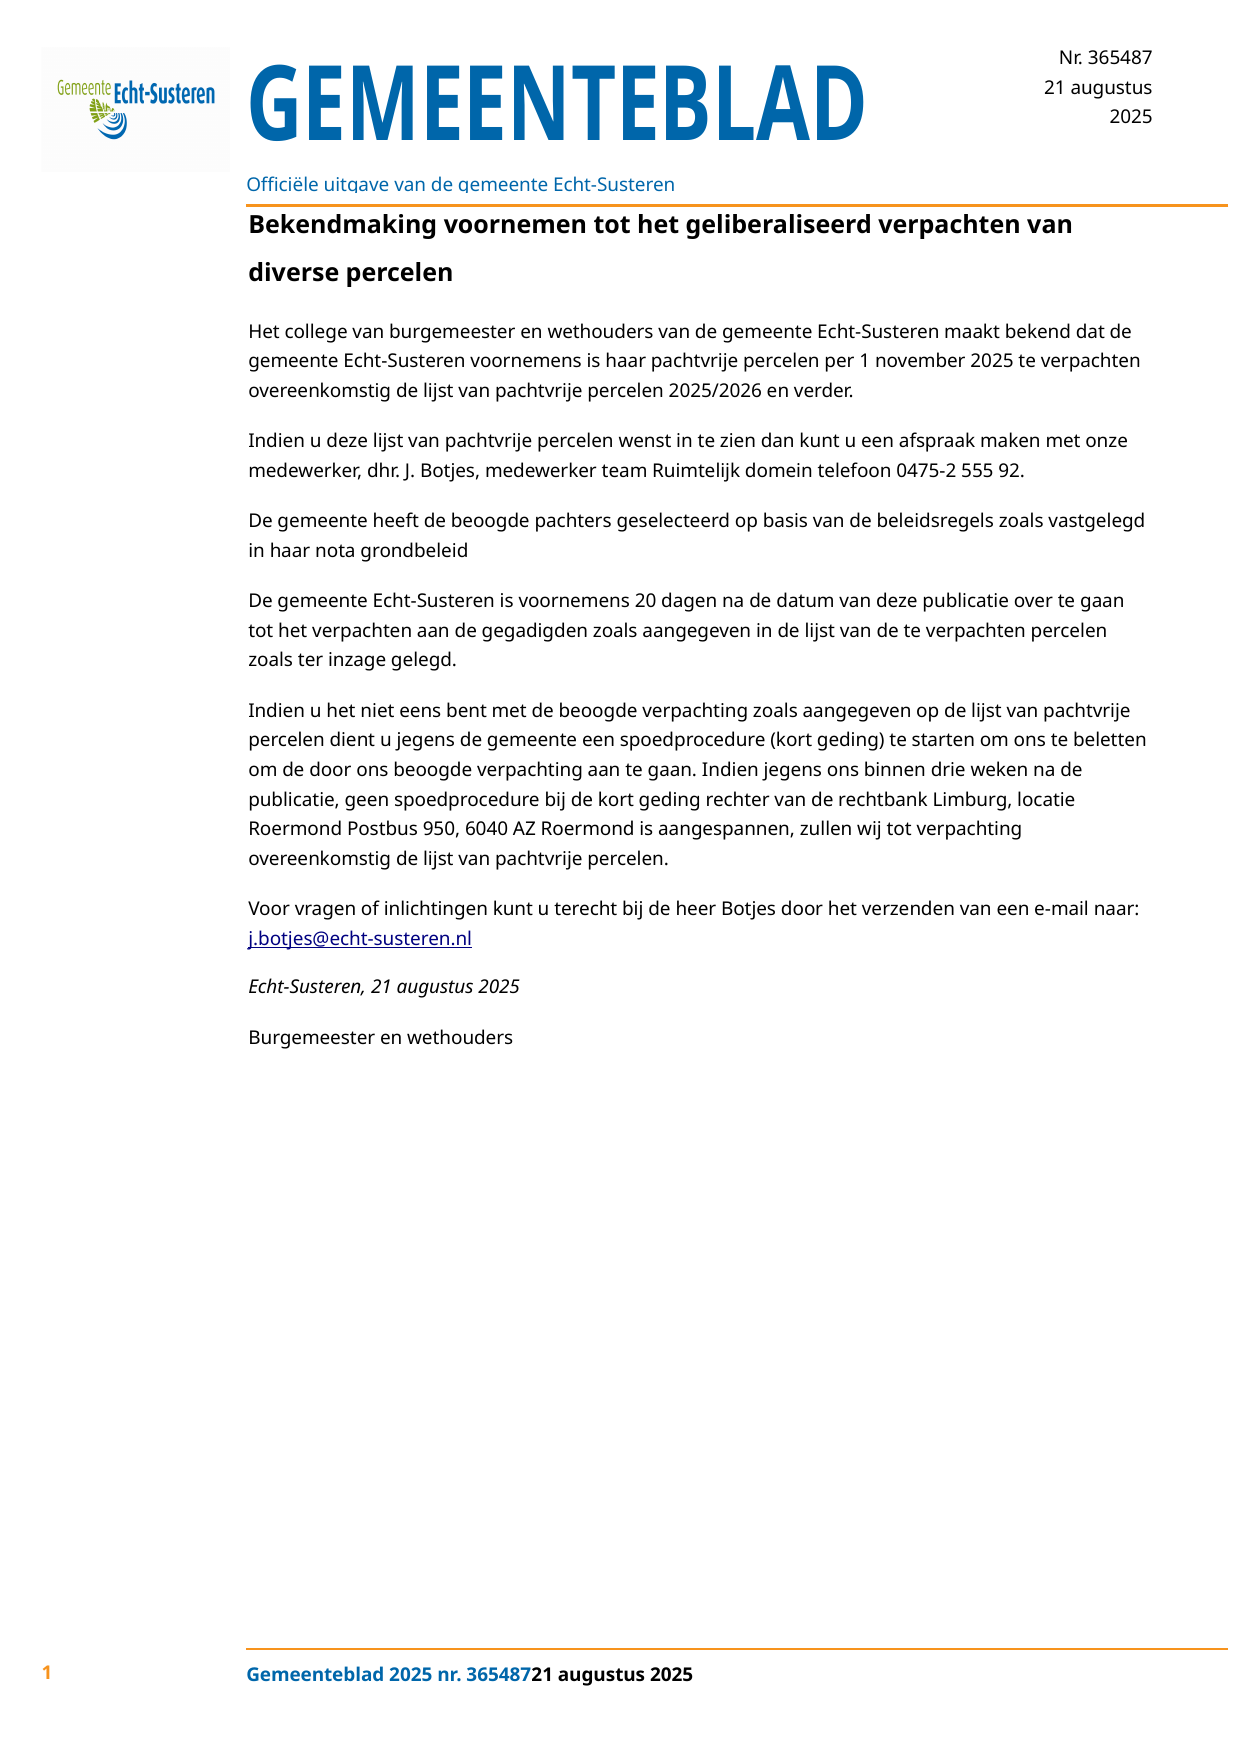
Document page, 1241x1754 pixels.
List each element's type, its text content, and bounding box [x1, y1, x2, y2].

text De gemeente Echt-Susteren is voornemens 20 dagen na de datum van deze publicatie over te gaan tot het verpachten aan de gegadigden zoals aangegeven in de lijst van de te verpachten percelen zoals ter inzage gelegd. [248, 587, 1152, 672]
text De gemeente heeft de beoogde pachters geselecteerd op basis van de beleidsregels zoals vastgelegd in haar nota grondbeleid [248, 507, 1152, 563]
text Echt-Susteren, 21 augustus 2025 [248, 973, 1152, 998]
text Burgemeester en wethouders [248, 1024, 1152, 1050]
picture [41, 47, 231, 172]
text Indien u het niet eens bent met de beoogde verpachting zoals aangegeven op de lijst van pachtvrije percelen dient u jegens de gemeente een spoedprocedure (kort geding) te starten om ons te beletten om de door ons beoogde verpachting aan te gaan. Indien jegens ons binnen drie weken na de publicatie, geen spoedprocedure bij de kort geding rechter van de rechtbank Limburg, locatie Roermond Postbus 950, 6040 AZ Roermond is aangespannen, zullen wij tot verpachting overeenkomstig de lijst van pachtvrije percelen. [248, 697, 1152, 871]
text Het college van burgemeester en wethouders van de gemeente Echt-Susteren maakt bekend dat de gemeente Echt-Susteren voornemens is haar pachtvrije percelen per 1 november 2025 te verpachten overeenkomstig de lijst van pachtvrije percelen 2025/2026 en verder. [248, 318, 1152, 403]
text Voor vragen of inlichtingen kunt u terecht bij de heer Botjes door het verzenden van een e-mail naar: j.botjes@echt-susteren.nl [248, 895, 1152, 951]
text Bekendmaking voornemen tot het geliberaliseerd verpachten van diverse percelen [248, 207, 1152, 288]
text Indien u deze lijst van pachtvrije percelen wenst in te zien dan kunt u een afspraak maken met onze medewerker, dhr. J. Botjes, medewerker team Ruimtelijk domein telefoon 0475-2 555 92. [248, 427, 1152, 483]
